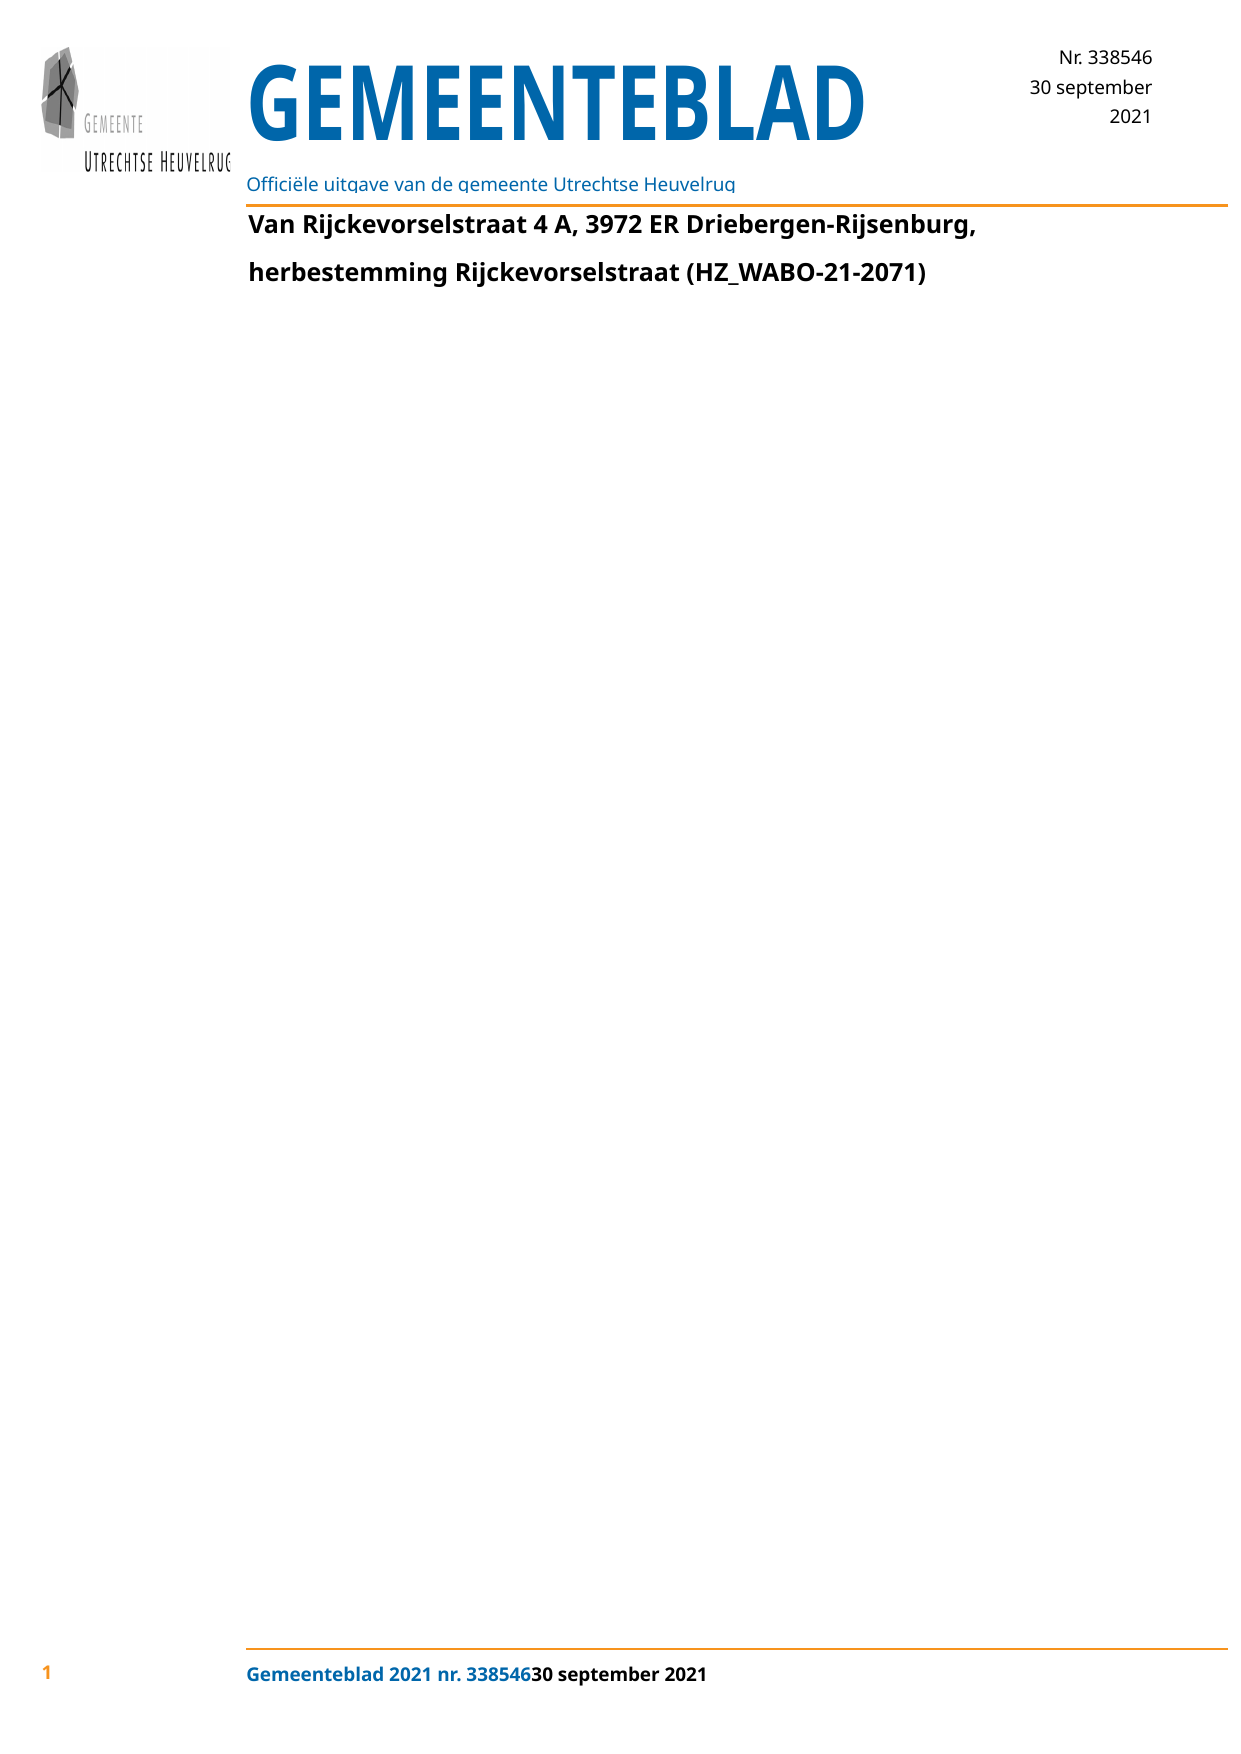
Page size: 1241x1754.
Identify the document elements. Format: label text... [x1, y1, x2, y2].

picture [41, 47, 231, 172]
text Van Rijckevorselstraat 4 A, 3972 ER Driebergen-Rijsenburg, herbestemming Rijckevorselstraat (HZ_WABO-21-2071) [248, 207, 1152, 288]
